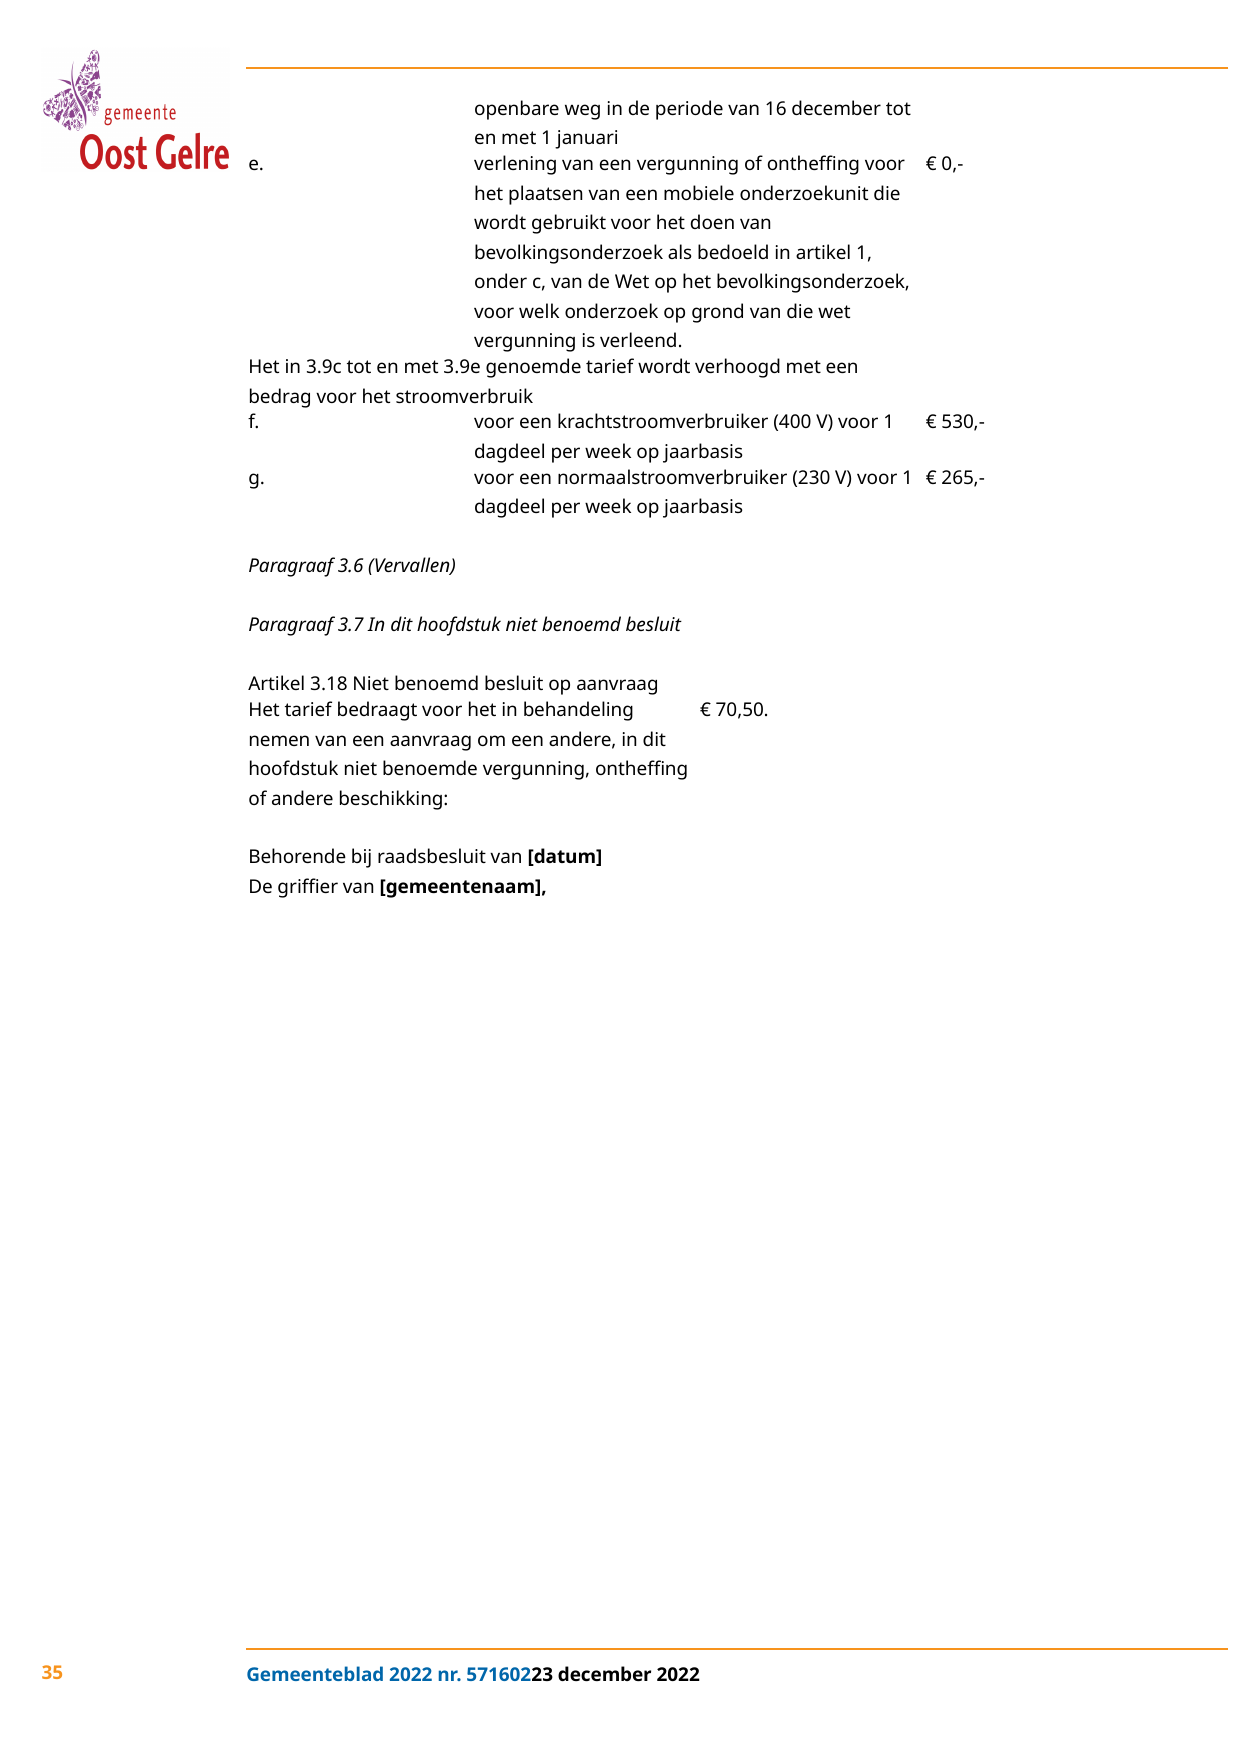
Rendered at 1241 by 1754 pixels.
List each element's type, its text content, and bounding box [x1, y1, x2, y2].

table_cell f. [248, 409, 474, 464]
table_cell € 0,- [926, 150, 1152, 353]
table_cell Het tarief bedraagt voor het in behandeling nemen van een aanvraag om een andere, in dit hoofdstuk niet benoemde vergunning, ontheffing of andere beschikking: [248, 696, 700, 811]
table_cell [248, 95, 474, 150]
table_cell e. [248, 150, 474, 353]
text Behorende bij raadsbesluit van [datum] [248, 843, 1152, 869]
table_cell g. [248, 464, 474, 519]
text De griffier van [gemeentenaam], [248, 873, 1152, 899]
text Paragraaf 3.7 In dit hoofdstuk niet benoemd besluit [248, 611, 1152, 637]
picture [41, 47, 231, 172]
table_cell voor een normaalstroomverbruiker (230 V) voor 1 dagdeel per week op jaarbasis [474, 464, 926, 519]
table_cell openbare weg in de periode van 16 december tot en met 1 januari [474, 95, 926, 150]
table_cell € 530,- [926, 409, 1152, 464]
table_cell € 265,- [926, 464, 1152, 519]
table_cell [926, 95, 1152, 150]
table_header Artikel 3.18 Niet benoemd besluit op aanvraag [248, 671, 700, 696]
table_cell voor een krachtstroomverbruiker (400 V) voor 1 dagdeel per week op jaarbasis [474, 409, 926, 464]
text Paragraaf 3.6 (Vervallen) [248, 552, 1152, 578]
table_cell Het in 3.9c tot en met 3.9e genoemde tarief wordt verhoogd met een bedrag voor het stroomverbruik [248, 353, 926, 409]
table_cell [926, 353, 1152, 409]
table_cell € 70,50. [700, 696, 1152, 811]
table_header [700, 671, 1152, 696]
table_cell verlening van een vergunning of ontheffing voor het plaatsen van een mobiele onderzoekunit die wordt gebruikt voor het doen van bevolkingsonderzoek als bedoeld in artikel 1, onder c, van de Wet op het bevolkingsonderzoek, voor welk onderzoek op grond van die wet vergunning is verleend. [474, 150, 926, 353]
